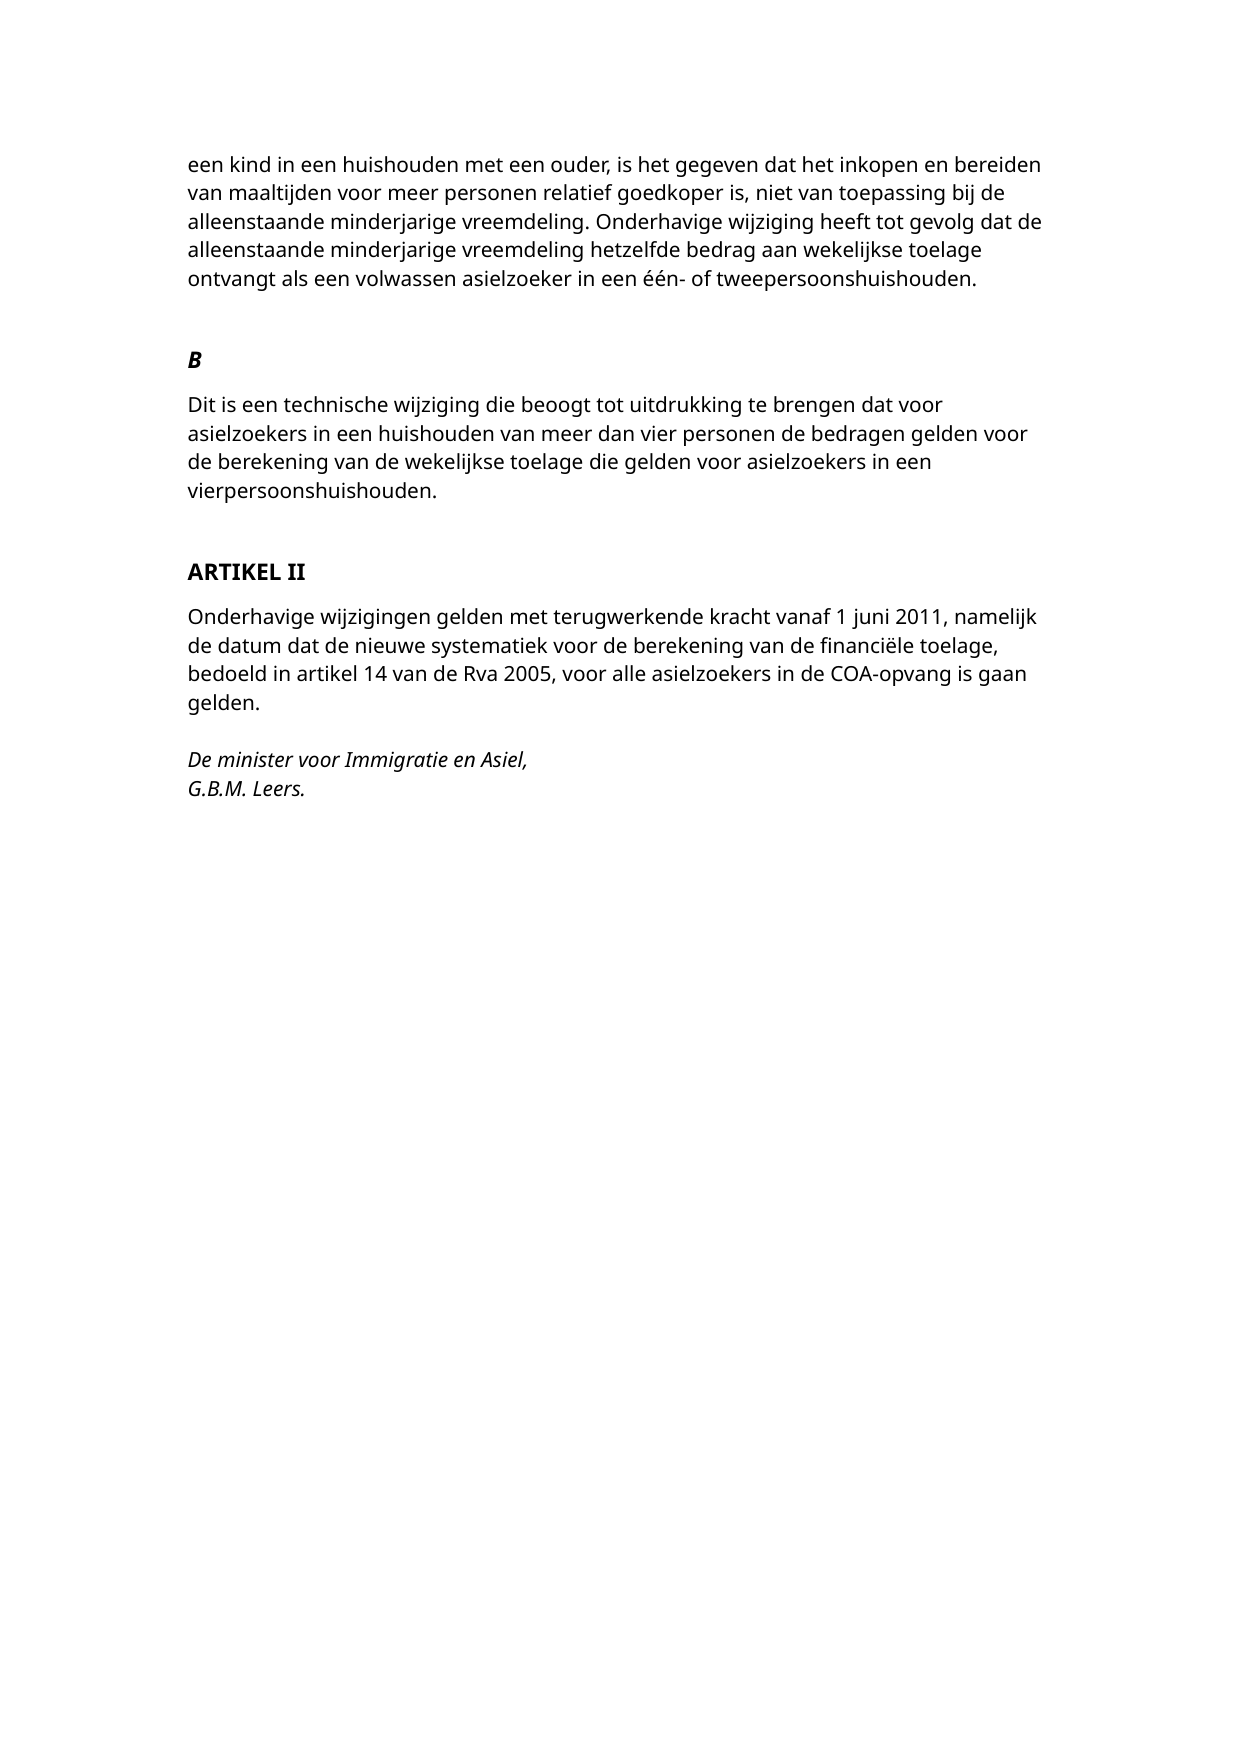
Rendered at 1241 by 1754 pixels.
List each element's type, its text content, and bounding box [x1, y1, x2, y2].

subtitle ARTIKEL II [187, 556, 1053, 587]
text Onderhavige wijzigingen gelden met terugwerkende kracht vanaf 1 juni 2011, namelijk de datum dat de nieuwe systematiek voor de berekening van de financiële toelage, bedoeld in artikel 14 van de Rva 2005, voor alle asielzoekers in de COA-opvang is gaan gelden. [187, 602, 1053, 716]
text G.B.M. Leers. [187, 774, 1053, 802]
subtitle B [187, 344, 1053, 375]
text een kind in een huishouden met een ouder, is het gegeven dat het inkopen en bereiden van maaltijden voor meer personen relatief goedkoper is, niet van toepassing bij de alleenstaande minderjarige vreemdeling. Onderhavige wijziging heeft tot gevolg dat de alleenstaande minderjarige vreemdeling hetzelfde bedrag aan wekelijkse toelage ontvangt als een volwassen asielzoeker in een één- of tweepersoonshuishouden. [187, 150, 1053, 292]
text Dit is een technische wijziging die beoogt tot uitdrukking te brengen dat voor asielzoekers in een huishouden van meer dan vier personen de bedragen gelden voor de berekening van de wekelijkse toelage die gelden voor asielzoekers in een vierpersoonshuishouden. [187, 390, 1053, 504]
text De minister voor Immigratie en Asiel, [187, 746, 1053, 774]
